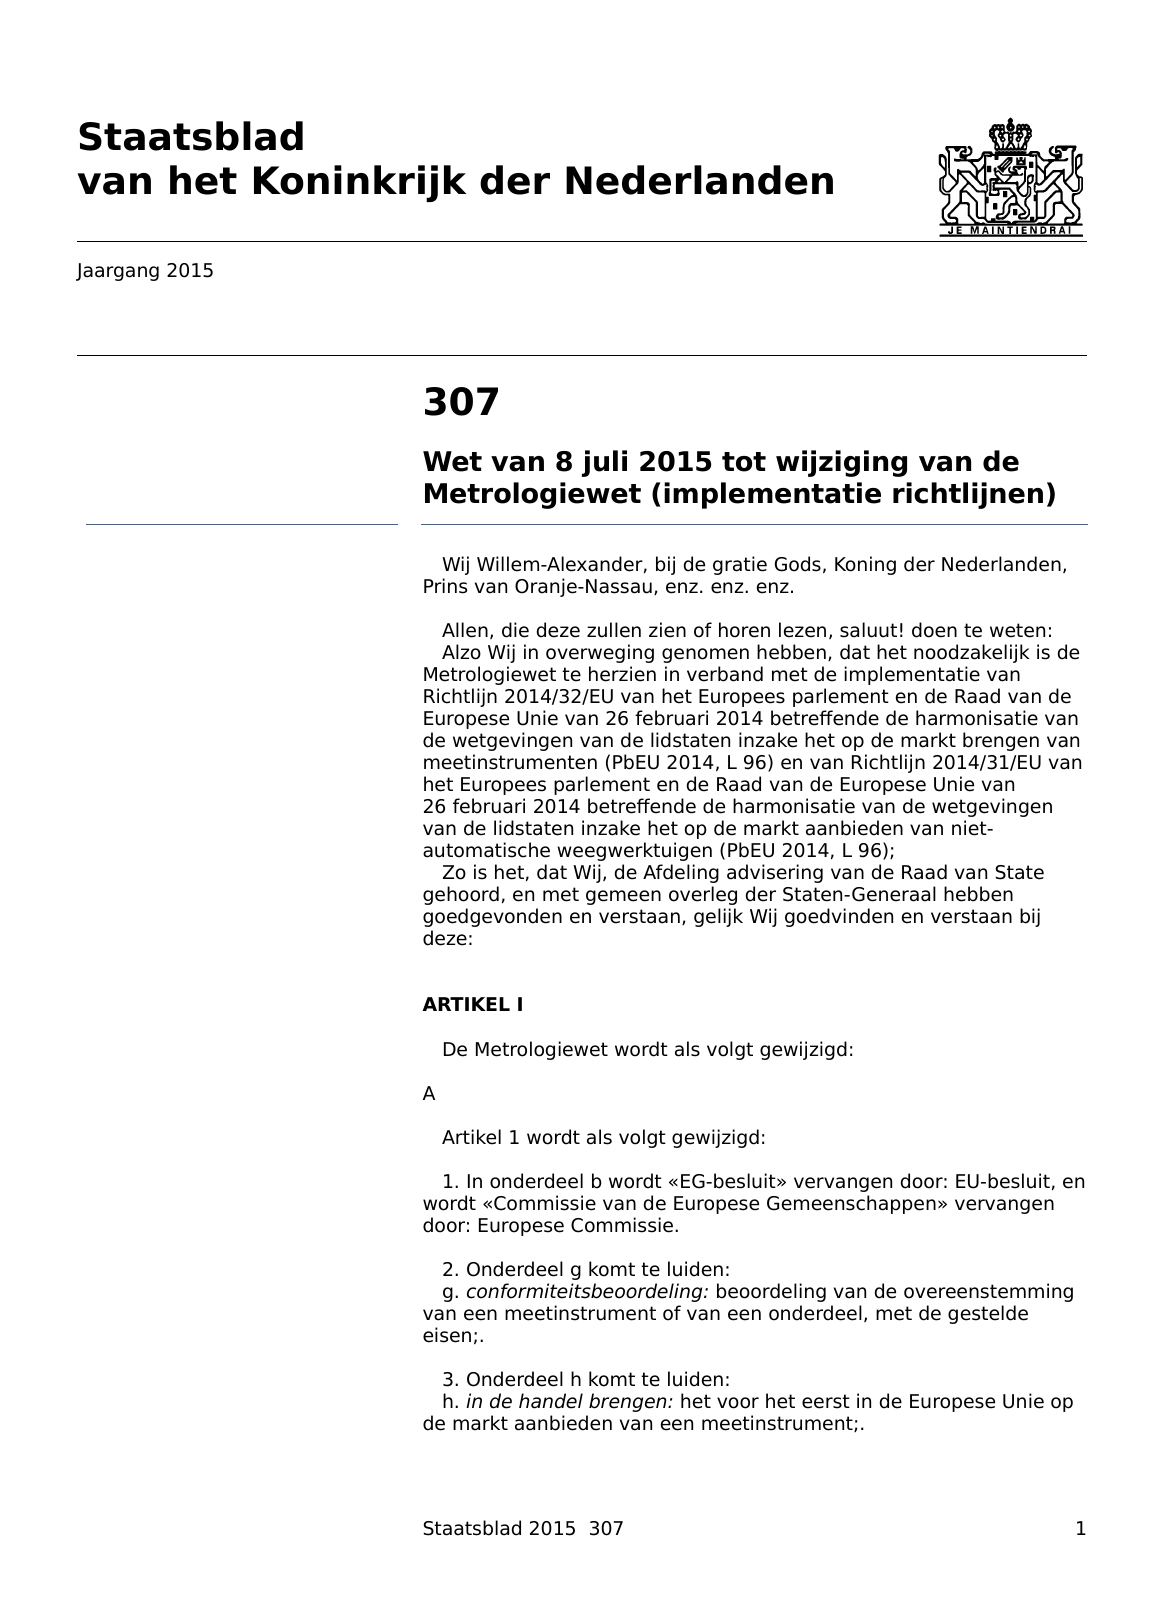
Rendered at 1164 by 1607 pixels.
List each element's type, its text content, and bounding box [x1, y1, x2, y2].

text Wij Willem-Alexander, bij de gratie Gods, Koning der Nederlanden, Prins van Oranje-Nassau, enz. enz. enz. [422, 554, 1087, 598]
text 1. In onderdeel b wordt «EG-besluit» vervangen door: EU-besluit, en wordt «Commissie van de Europese Gemeenschappen» vervangen door: Europese Commissie. [422, 1171, 1087, 1237]
text Wet van 8 juli 2015 tot wijziging van de Metrologiewet (implementatie richtlijnen) [422, 447, 1087, 510]
text A [422, 1083, 1087, 1104]
text Allen, die deze zullen zien of horen lezen, saluut! doen te weten: [422, 620, 1087, 642]
table_header [886, 100, 1087, 241]
text g. conformiteitsbeoordeling: beoordeling van de overeenstemming van een meetinstrument of van een onderdeel, met de gestelde eisen;. [422, 1281, 1087, 1347]
text 3. Onderdeel h komt te luiden: [422, 1369, 1087, 1391]
text Artikel 1 wordt als volgt gewijzigd: [422, 1127, 1087, 1149]
text De Metrologiewet wordt als volgt gewijzigd: [422, 1038, 1087, 1060]
text Alzo Wij in overweging genomen hebben, dat het noodzakelijk is de Metrologiewet te herzien in verband met de implementatie van Richtlijn 2014/32/EU van het Europees parlement en de Raad van de Europese Unie van 26 februari 2014 betreffende de harmonisatie van de wetgevingen van de lidstaten inzake het op de markt brengen van meetinstrumenten (PbEU 2014, L 96) en van Richtlijn 2014/31/EU van het Europees parlement en de Raad van de Europese Unie van 26 februari 2014 betreffende de harmonisatie van de wetgevingen van de lidstaten inzake het op de markt aanbieden van niet-automatische weegwerktuigen (PbEU 2014, L 96); [422, 642, 1087, 862]
subtitle ARTIKEL I [422, 994, 1087, 1016]
text Zo is het, dat Wij, de Afdeling advisering van de Raad van State gehoord, en met gemeen overleg der Staten-Generaal hebben goedgevonden en verstaan, gelijk Wij goedvinden en verstaan bij deze: [422, 862, 1087, 950]
text h. in de handel brengen: het voor het eerst in de Europese Unie op de markt aanbieden van een meetinstrument;. [422, 1391, 1087, 1435]
table_header Staatsblad van het Koninkrijk der Nederlanden [77, 100, 886, 241]
picture [936, 115, 1087, 240]
text 2. Onderdeel g komt te luiden: [422, 1259, 1087, 1281]
table_cell Jaargang 2015 [77, 242, 1087, 355]
subtitle 307 [422, 381, 1087, 424]
